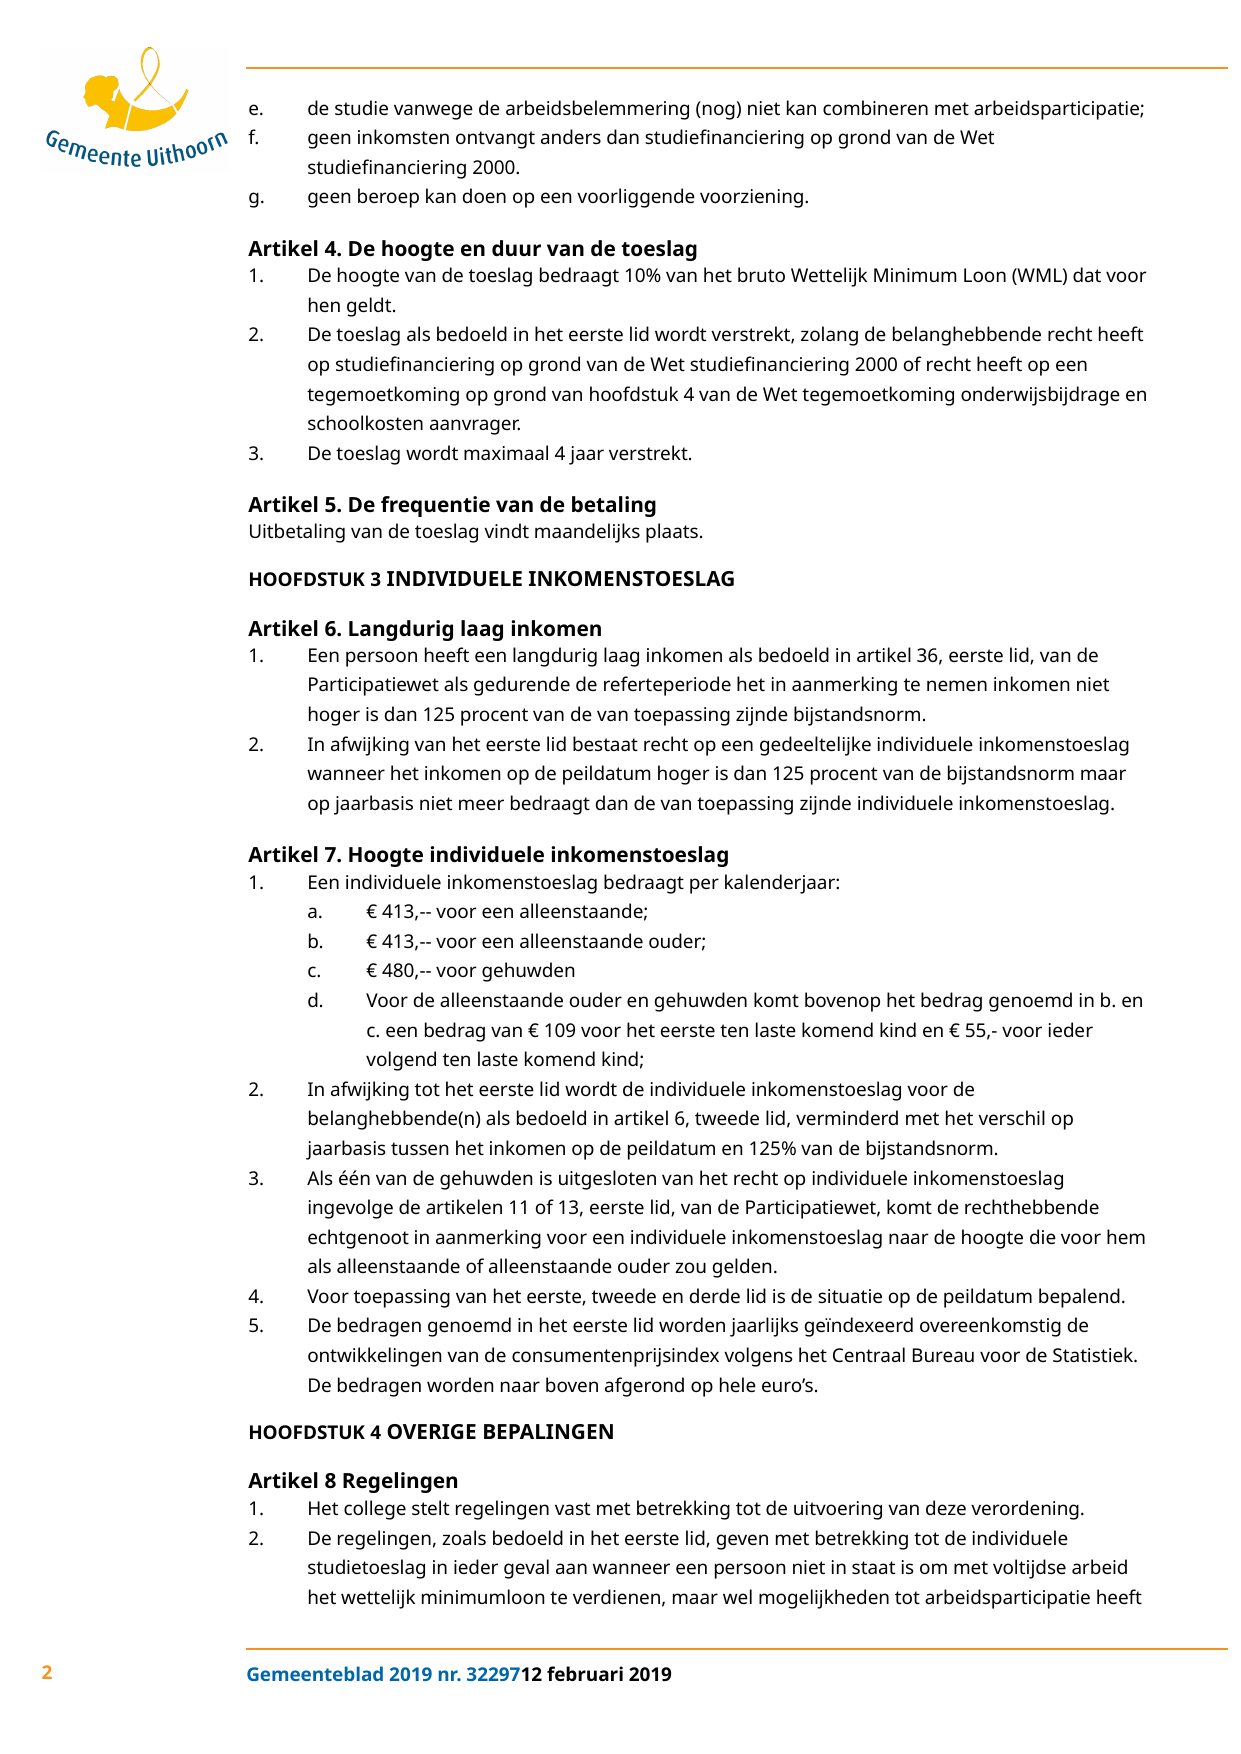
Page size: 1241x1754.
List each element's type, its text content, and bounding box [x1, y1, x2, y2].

list Het college stelt regelingen vast met betrekking tot de uitvoering van deze verordening. [248, 1495, 1152, 1521]
list Een individuele inkomenstoeslag bedraagt per kalenderjaar: [248, 869, 1152, 894]
picture [41, 47, 231, 172]
text Artikel 7. Hoogte individuele inkomenstoeslag [248, 840, 1152, 869]
list Een persoon heeft een langdurig laag inkomen als bedoeld in artikel 36, eerste lid, van de Participatiewet als gedurende de referteperiode het in aanmerking te nemen inkomen niet hoger is dan 125 procent van de van toepassing zijnde bijstandsnorm. [248, 642, 1152, 727]
list De hoogte van de toeslag bedraagt 10% van het bruto Wettelijk Minimum Loon (WML) dat voor hen geldt. [248, 262, 1152, 318]
text Artikel 8 Regelingen [248, 1467, 1152, 1495]
text HOOFDSTUK 3 INDIVIDUELE INKOMENSTOESLAG [248, 564, 1152, 593]
list Voor de alleenstaande ouder en gehuwden komt bovenop het bedrag genoemd in b. en c. een bedrag van € 109 voor het eerste ten laste komend kind en € 55,- voor ieder volgend ten laste komend kind; [307, 987, 1152, 1072]
list Voor toepassing van het eerste, tweede en derde lid is de situatie op de peildatum bepalend. [248, 1283, 1152, 1309]
list De toeslag wordt maximaal 4 jaar verstrekt. [248, 440, 1152, 466]
list In afwijking van het eerste lid bestaat recht op een gedeeltelijke individuele inkomenstoeslag wanneer het inkomen op de peildatum hoger is dan 125 procent van de bijstandsnorm maar op jaarbasis niet meer bedraagt dan de van toepassing zijnde individuele inkomenstoeslag. [248, 731, 1152, 816]
text Artikel 4. De hoogte en duur van de toeslag [248, 234, 1152, 262]
list De bedragen genoemd in het eerste lid worden jaarlijks geïndexeerd overeenkomstig de ontwikkelingen van de consumentenprijsindex volgens het Centraal Bureau voor de Statistiek. De bedragen worden naar boven afgerond op hele euro’s. [248, 1313, 1152, 1397]
list De regelingen, zoals bedoeld in het eerste lid, geven met betrekking tot de individuele studietoeslag in ieder geval aan wanneer een persoon niet in staat is om met voltijdse arbeid het wettelijk minimumloon te verdienen, maar wel mogelijkheden tot arbeidsparticipatie heeft [248, 1525, 1152, 1609]
list € 413,-- voor een alleenstaande ouder; [307, 928, 1152, 954]
list € 413,-- voor een alleenstaande; [307, 898, 1152, 924]
list de studie vanwege de arbeidsbelemmering (nog) niet kan combineren met arbeidsparticipatie; [248, 95, 1152, 121]
text HOOFDSTUK 4 OVERIGE BEPALINGEN [248, 1417, 1152, 1446]
list € 480,-- voor gehuwden [307, 958, 1152, 983]
list geen beroep kan doen op een voorliggende voorziening. [248, 183, 1152, 209]
text Artikel 5. De frequentie van de betaling [248, 490, 1152, 519]
list De toeslag als bedoeld in het eerste lid wordt verstrekt, zolang de belanghebbende recht heeft op studiefinanciering op grond van de Wet studiefinanciering 2000 of recht heeft op een tegemoetkoming op grond van hoofdstuk 4 van de Wet tegemoetkoming onderwijsbijdrage en schoolkosten aanvrager. [248, 322, 1152, 436]
text Uitbetaling van de toeslag vindt maandelijks plaats. [248, 519, 1152, 544]
list In afwijking tot het eerste lid wordt de individuele inkomenstoeslag voor de belanghebbende(n) als bedoeld in artikel 6, tweede lid, verminderd met het verschil op jaarbasis tussen het inkomen op de peildatum en 125% van de bijstandsnorm. [248, 1076, 1152, 1161]
text Artikel 6. Langdurig laag inkomen [248, 614, 1152, 642]
list Als één van de gehuwden is uitgesloten van het recht op individuele inkomenstoeslag ingevolge de artikelen 11 of 13, eerste lid, van de Participatiewet, komt de rechthebbende echtgenoot in aanmerking voor een individuele inkomenstoeslag naar de hoogte die voor hem als alleenstaande of alleenstaande ouder zou gelden. [248, 1165, 1152, 1279]
list geen inkomsten ontvangt anders dan studiefinanciering op grond van de Wet studiefinanciering 2000. [248, 124, 1152, 180]
